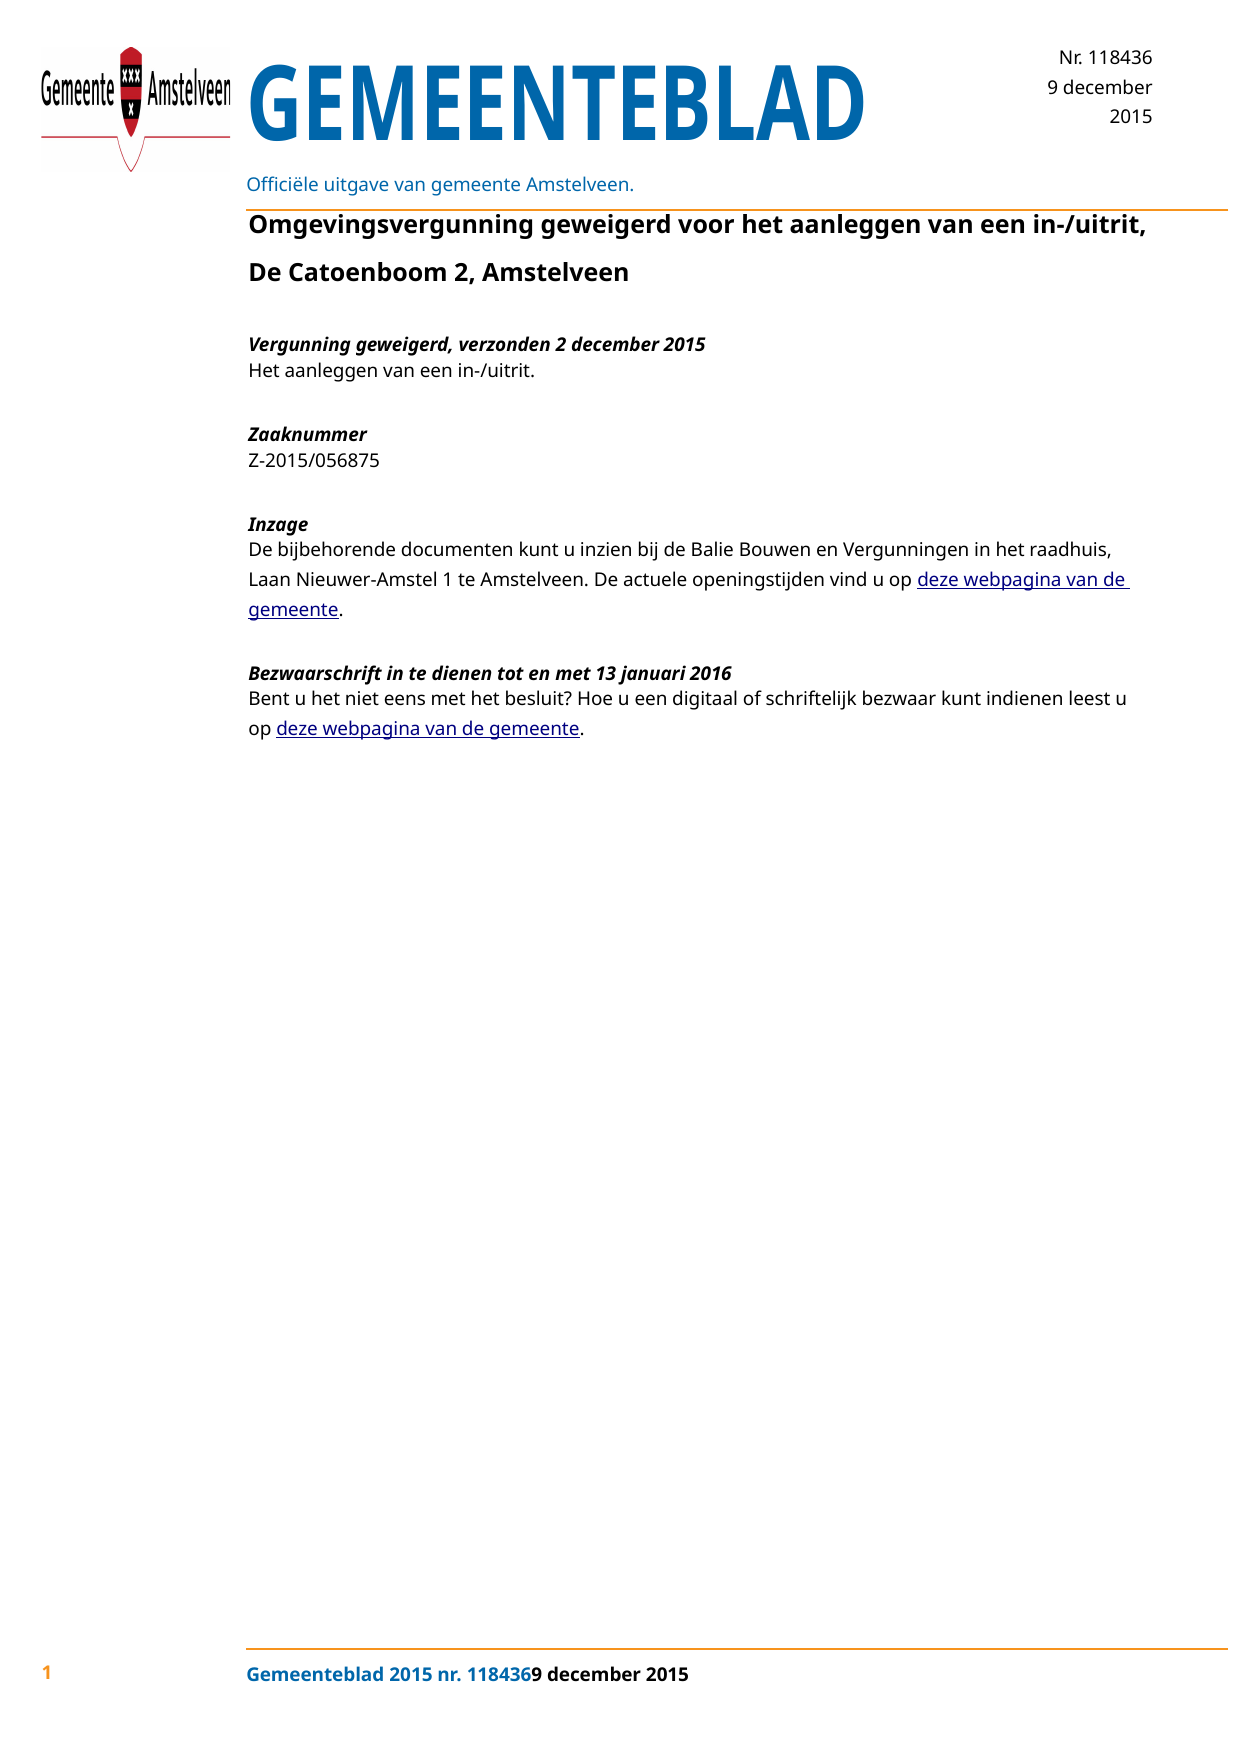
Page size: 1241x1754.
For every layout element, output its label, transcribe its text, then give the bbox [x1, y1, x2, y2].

picture [41, 47, 231, 172]
text Bezwaarschrift in te dienen tot en met 13 januari 2016 [248, 660, 1152, 685]
text Zaaknummer [248, 421, 1152, 447]
text Inzage [248, 511, 1152, 537]
text Omgevingsvergunning geweigerd voor het aanleggen van een in-/uitrit, De Catoenboom 2, Amstelveen [248, 211, 1152, 288]
text Vergunning geweigerd, verzonden 2 december 2015 [248, 331, 1152, 357]
text De bijbehorende documenten kunt u inzien bij de Balie Bouwen en Vergunningen in het raadhuis, Laan Nieuwer-Amstel 1 te Amstelveen. De actuele openingstijden vind u op deze webpagina van de gemeente. [248, 537, 1152, 621]
text Z-2015/056875 [248, 447, 1152, 473]
text Bent u het niet eens met het besluit? Hoe u een digitaal of schriftelijk bezwaar kunt indienen leest u op deze webpagina van de gemeente. [248, 685, 1152, 741]
text Het aanleggen van een in-/uitrit. [248, 357, 1152, 383]
